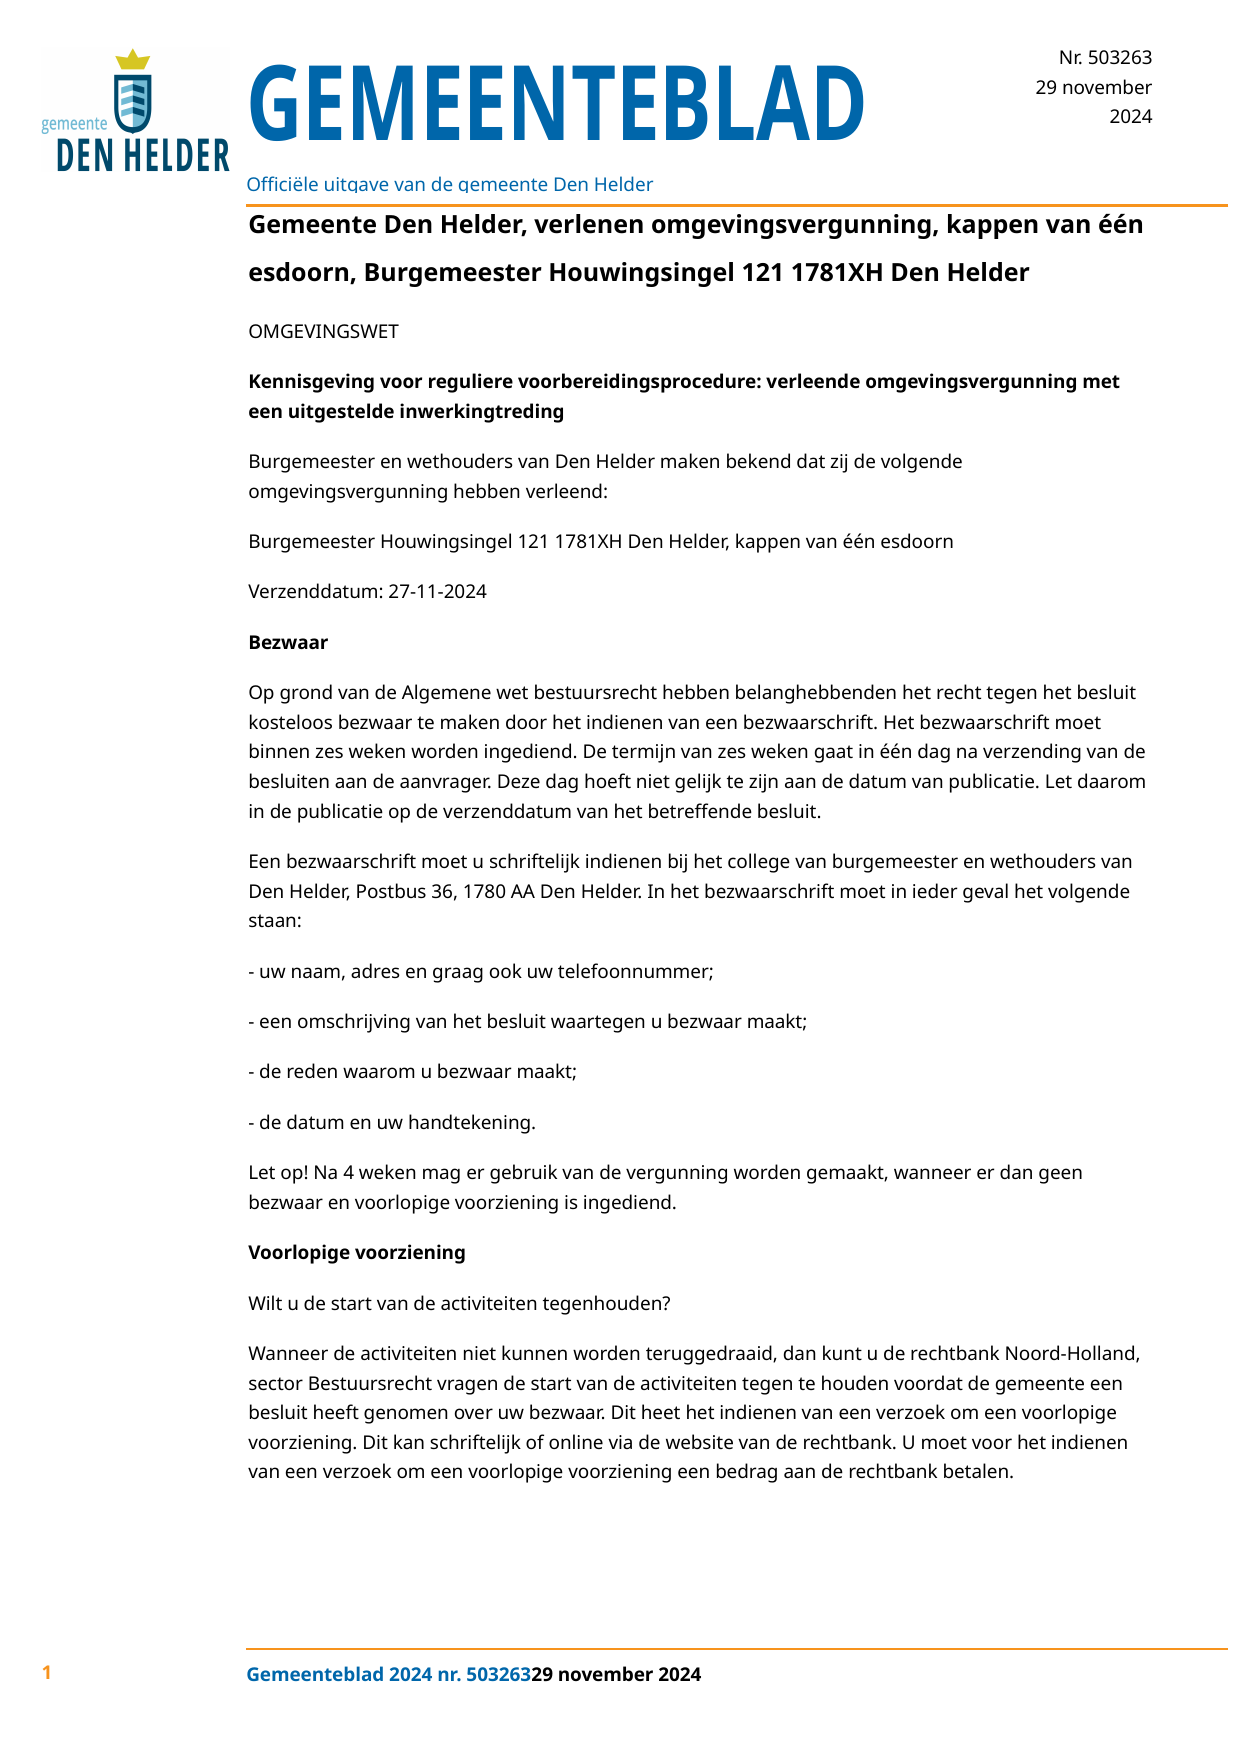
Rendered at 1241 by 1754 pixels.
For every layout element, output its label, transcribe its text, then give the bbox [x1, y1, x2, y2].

picture [63, 144, 68, 165]
picture [41, 47, 231, 172]
text - de datum en uw handtekening. [248, 1109, 1152, 1135]
text Wilt u de start van de activiteiten tegenhouden? [248, 1290, 1152, 1316]
text Burgemeester en wethouders van Den Helder maken bekend dat zij de volgende omgevingsvergunning hebben verleend: [248, 448, 1152, 504]
picture [100, 154, 106, 172]
text - een omschrijving van het besluit waartegen u bezwaar maakt; [248, 1008, 1152, 1034]
picture [182, 144, 187, 165]
text OMGEVINGSWET [248, 318, 1152, 344]
picture [220, 160, 224, 172]
text Voorlopige voorziening [248, 1239, 1152, 1265]
text Let op! Na 4 weken mag er gebruik van de vergunning worden gemaakt, wanneer er dan geen bezwaar en voorlopige voorziening is ingediend. [248, 1159, 1152, 1215]
picture [130, 157, 135, 172]
text Een bezwaarschrift moet u schriftelijk indienen bij het college van burgemeester en wethouders van Den Helder, Postbus 36, 1780 AA Den Helder. In het bezwaarschrift moet in ieder geval het volgende staan: [248, 848, 1152, 933]
text Op grond van de Algemene wet bestuursrecht hebben belanghebbenden het recht tegen het besluit kosteloos bezwaar te maken door het indienen van een bezwaarschrift. Het bezwaarschrift moet binnen zes weken worden ingediend. De termijn van zes weken gaat in één dag na verzending van de besluiten aan de aanvrager. Deze dag hoeft niet gelijk te zijn aan de datum van publicatie. Let daarom in de publicatie op de verzenddatum van het betreffende besluit. [248, 679, 1152, 824]
text Burgemeester Houwingsingel 121 1781XH Den Helder, kappen van één esdoorn [248, 528, 1152, 554]
text Gemeente Den Helder, verlenen omgevingsvergunning, kappen van één esdoorn, Burgemeester Houwingsingel 121 1781XH Den Helder [248, 207, 1152, 288]
text - de reden waarom u bezwaar maakt; [248, 1059, 1152, 1084]
text - uw naam, adres en graag ook uw telefoonnummer; [248, 958, 1152, 984]
text Verzenddatum: 27-11-2024 [248, 579, 1152, 604]
text Bezwaar [248, 629, 1152, 655]
text Wanneer de activiteiten niet kunnen worden teruggedraaid, dan kunt u de rechtbank Noord-Holland, sector Bestuursrecht vragen de start van de activiteiten tegen te houden voordat de gemeente een besluit heeft genomen over uw bezwaar. Dit heet het indienen van een verzoek om een voorlopige voorziening. Dit kan schriftelijk of online via de website van de rechtbank. U moet voor het indienen van een verzoek om een voorlopige voorziening een bedrag aan de rechtbank betalen. [248, 1340, 1152, 1484]
text Kennisgeving voor reguliere voorbereidingsprocedure: verleende omgevingsvergunning met een uitgestelde inwerkingtreding [248, 368, 1152, 424]
